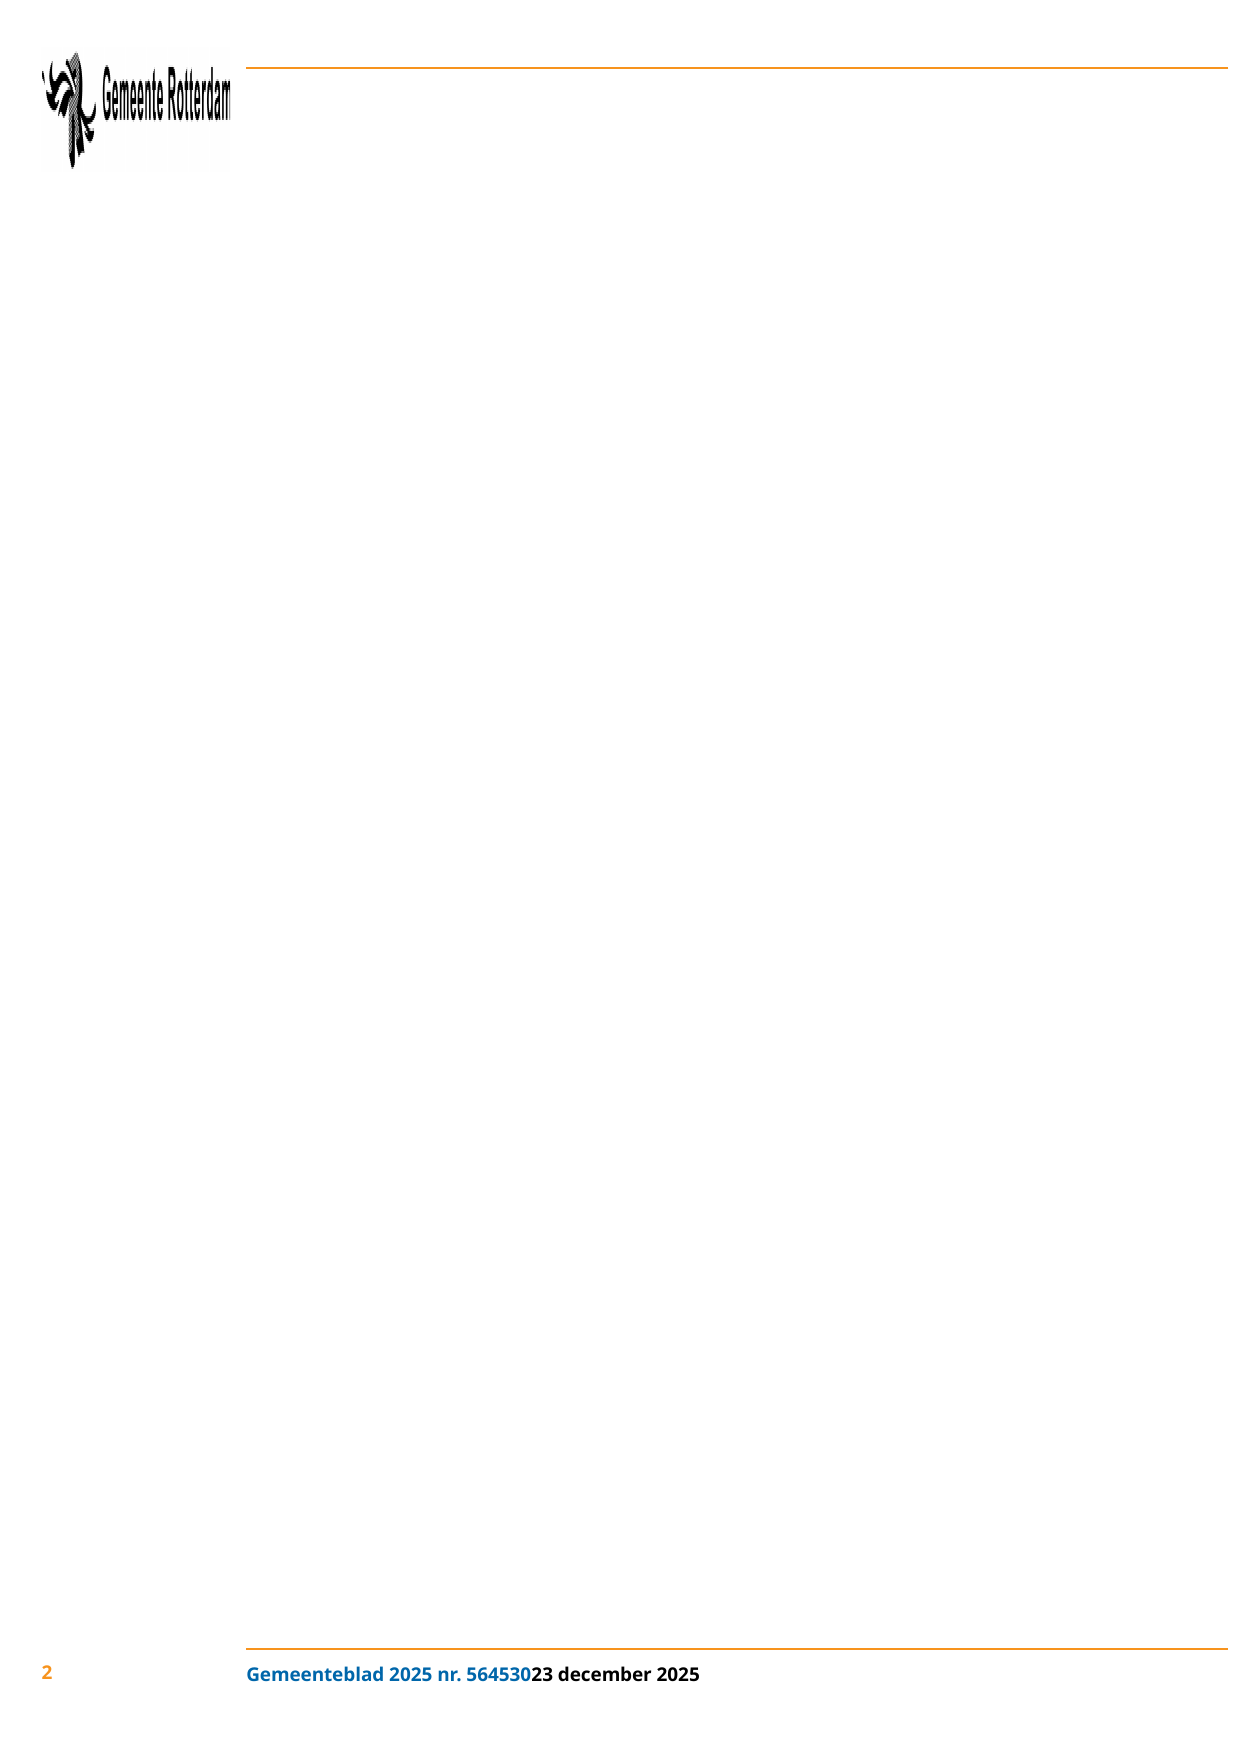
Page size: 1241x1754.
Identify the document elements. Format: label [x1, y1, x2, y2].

picture [41, 47, 231, 172]
